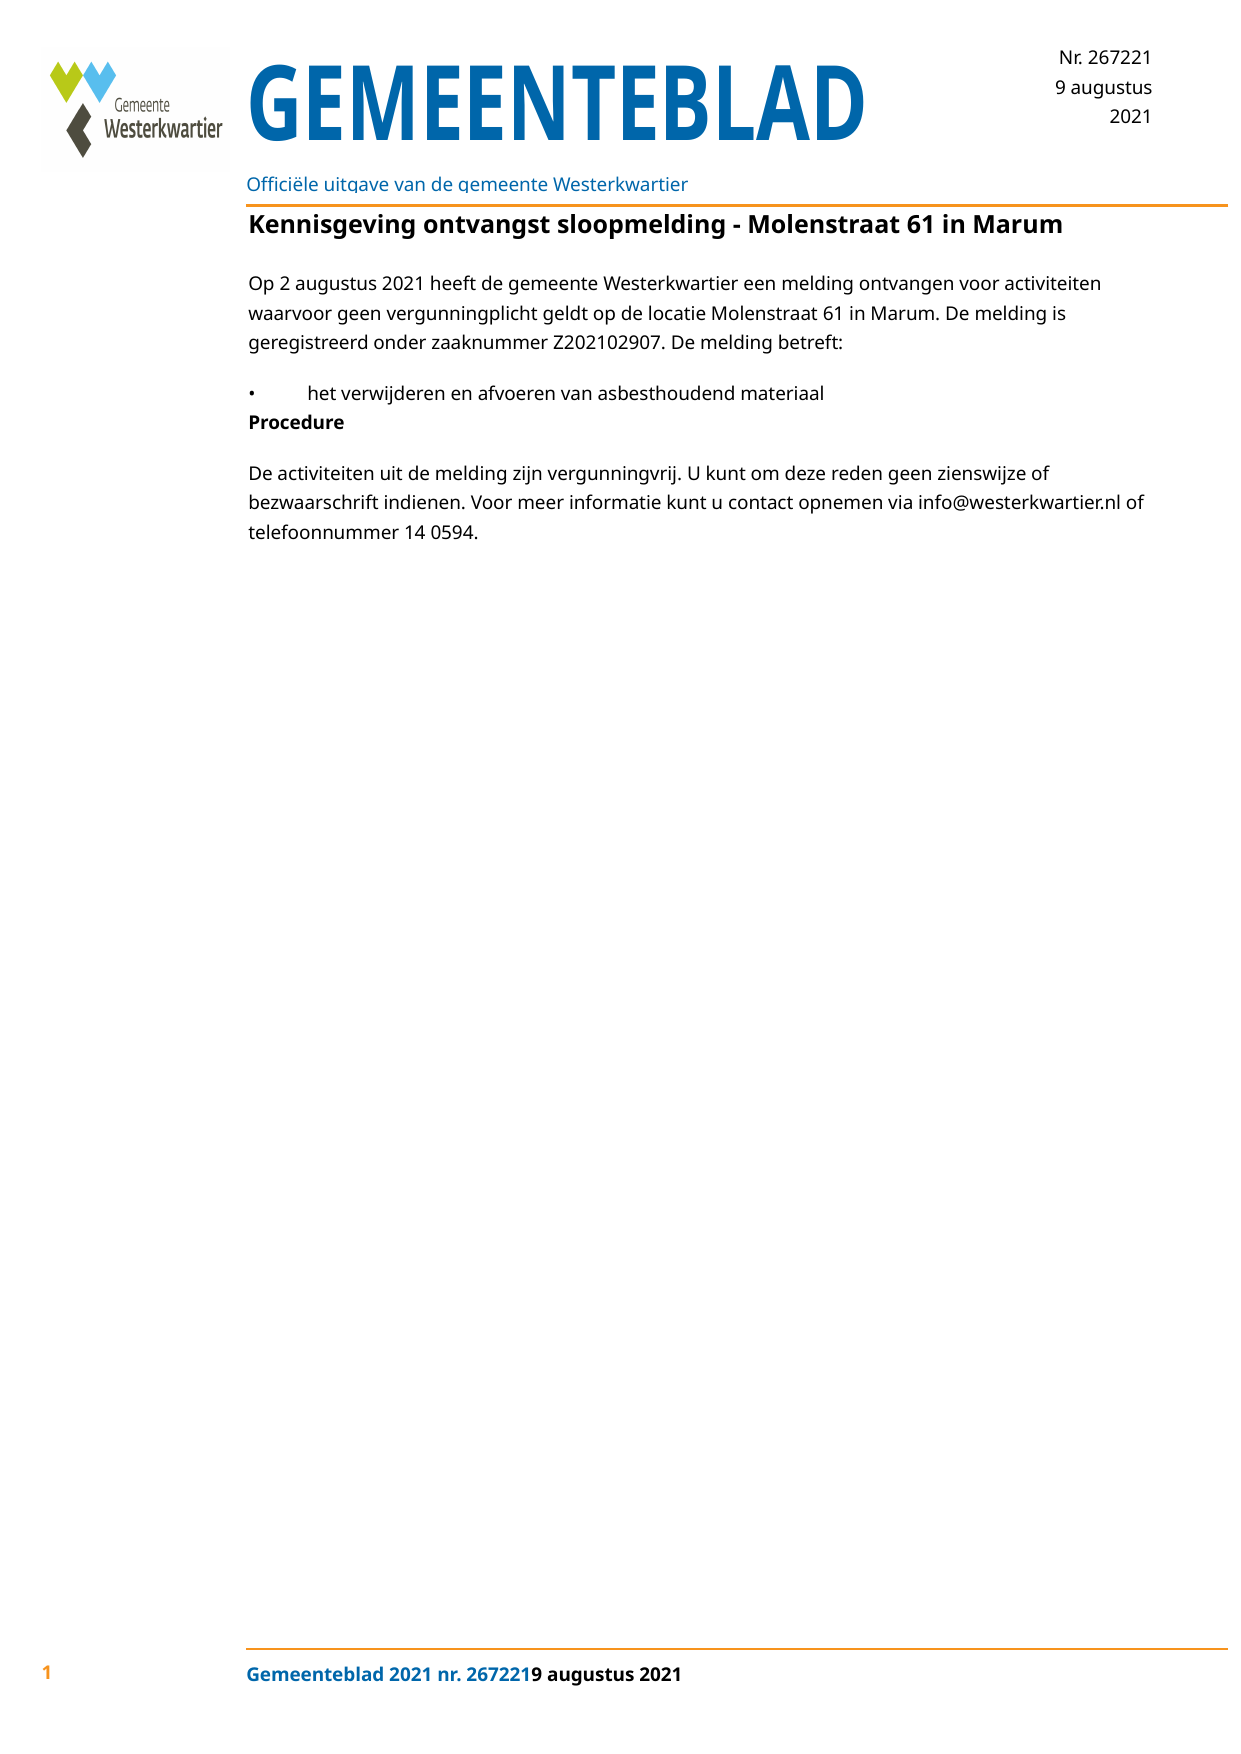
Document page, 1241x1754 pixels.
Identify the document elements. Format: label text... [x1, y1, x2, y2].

text Op 2 augustus 2021 heeft de gemeente Westerkwartier een melding ontvangen voor activiteiten waarvoor geen vergunningplicht geldt op de locatie Molenstraat 61 in Marum. De melding is geregistreerd onder zaaknummer Z202102907. De melding betreft: [248, 270, 1152, 355]
list het verwijderen en afvoeren van asbesthoudend materiaal [248, 380, 1152, 406]
text Kennisgeving ontvangst sloopmelding - Molenstraat 61 in Marum [248, 207, 1152, 241]
text De activiteiten uit de melding zijn vergunningvrij. U kunt om deze reden geen zienswijze of bezwaarschrift indienen. Voor meer informatie kunt u contact opnemen via info@westerkwartier.nl of telefoonnummer 14 0594. [248, 460, 1152, 545]
picture [41, 47, 231, 172]
text Procedure [248, 409, 1152, 435]
